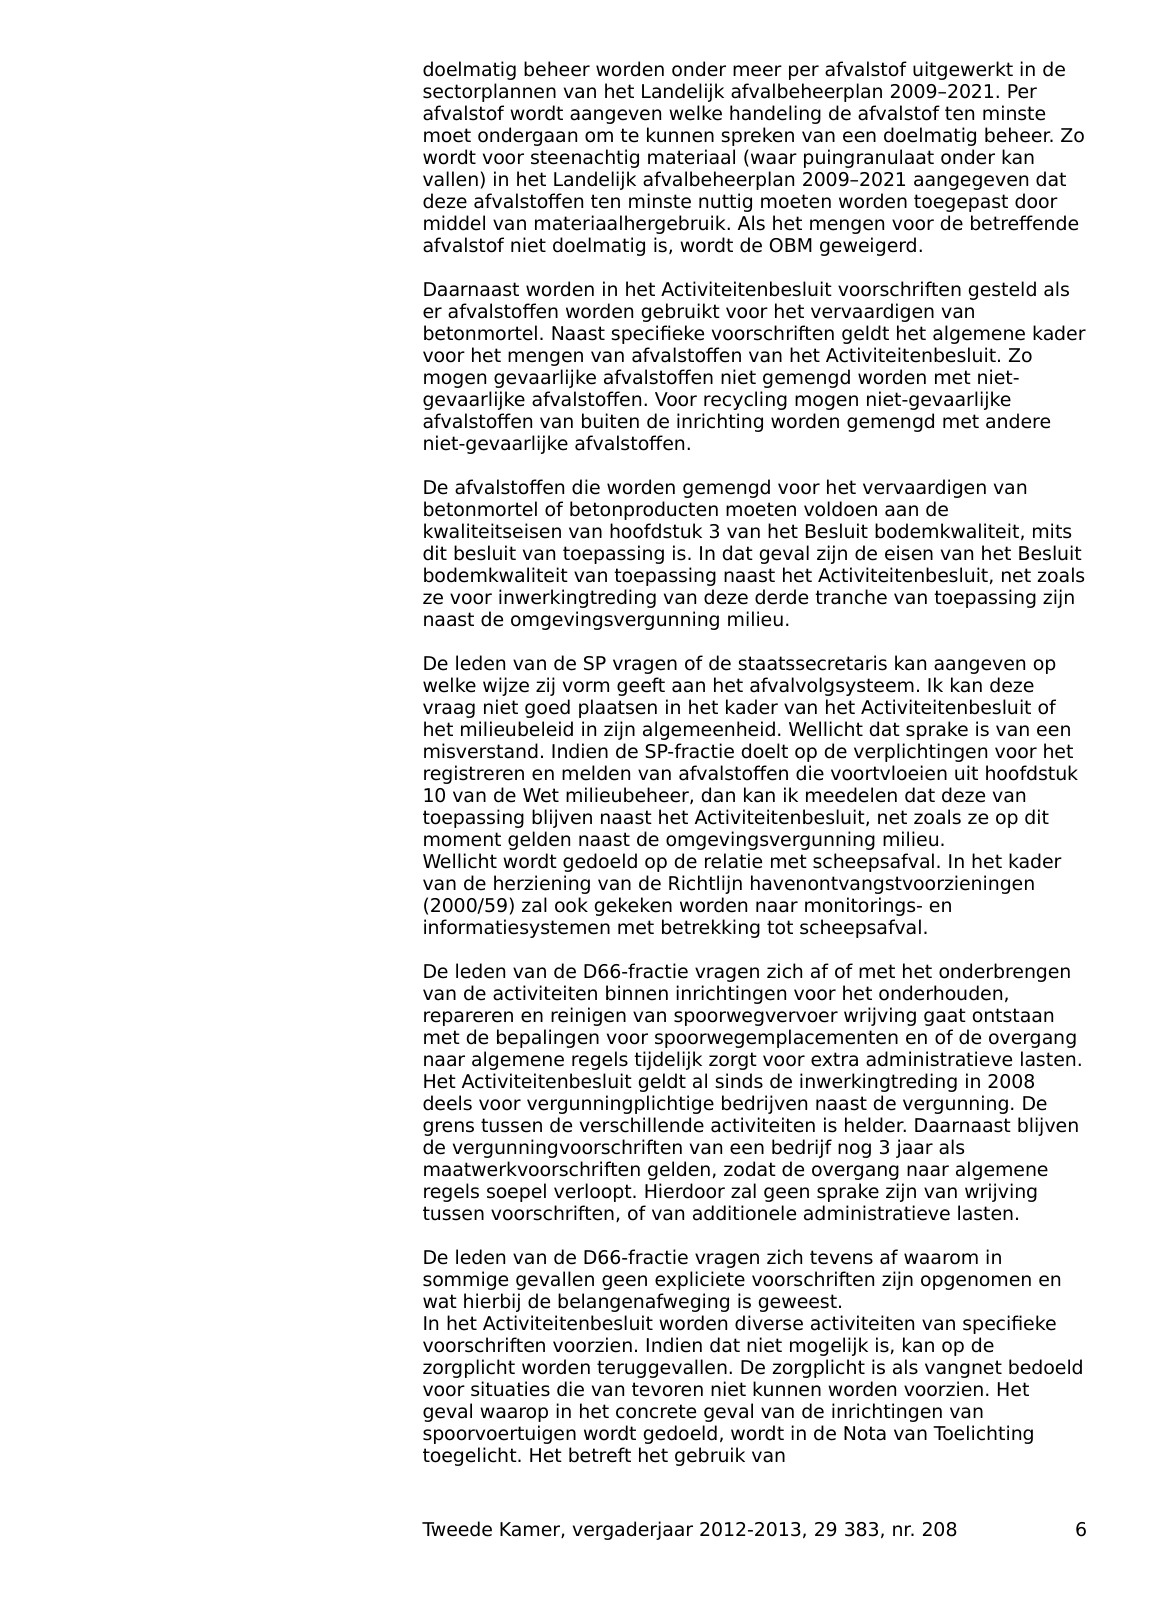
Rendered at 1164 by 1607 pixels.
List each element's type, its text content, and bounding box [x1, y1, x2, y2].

text In het Activiteitenbesluit worden diverse activiteiten van specifieke voorschriften voorzien. Indien dat niet mogelijk is, kan op de zorgplicht worden teruggevallen. De zorgplicht is als vangnet bedoeld voor situaties die van tevoren niet kunnen worden voorzien. Het geval waarop in het concrete geval van de inrichtingen van spoorvoertuigen wordt gedoeld, wordt in de Nota van Toelichting toegelicht. Het betreft het gebruik van [422, 1313, 1087, 1467]
text Daarnaast worden in het Activiteitenbesluit voorschriften gesteld als er afvalstoffen worden gebruikt voor het vervaardigen van betonmortel. Naast specifieke voorschriften geldt het algemene kader voor het mengen van afvalstoffen van het Activiteitenbesluit. Zo mogen gevaarlijke afvalstoffen niet gemengd worden met niet-gevaarlijke afvalstoffen. Voor recycling mogen niet-gevaarlijke afvalstoffen van buiten de inrichting worden gemengd met andere niet-gevaarlijke afvalstoffen. [422, 279, 1087, 455]
text De afvalstoffen die worden gemengd voor het vervaardigen van betonmortel of betonproducten moeten voldoen aan de kwaliteitseisen van hoofdstuk 3 van het Besluit bodemkwaliteit, mits dit besluit van toepassing is. In dat geval zijn de eisen van het Besluit bodemkwaliteit van toepassing naast het Activiteitenbesluit, net zoals ze voor inwerkingtreding van deze derde tranche van toepassing zijn naast de omgevingsvergunning milieu. [422, 477, 1087, 631]
text doelmatig beheer worden onder meer per afvalstof uitgewerkt in de sectorplannen van het Landelijk afvalbeheerplan 2009–2021. Per afvalstof wordt aangeven welke handeling de afvalstof ten minste moet ondergaan om te kunnen spreken van een doelmatig beheer. Zo wordt voor steenachtig materiaal (waar puingranulaat onder kan vallen) in het Landelijk afvalbeheerplan 2009–2021 aangegeven dat deze afvalstoffen ten minste nuttig moeten worden toegepast door middel van materiaalhergebruik. Als het mengen voor de betreffende afvalstof niet doelmatig is, wordt de OBM geweigerd. [422, 59, 1087, 257]
text De leden van de D66-fractie vragen zich af of met het onderbrengen van de activiteiten binnen inrichtingen voor het onderhouden, repareren en reinigen van spoorwegvervoer wrijving gaat ontstaan met de bepalingen voor spoorwegemplacementen en of de overgang naar algemene regels tijdelijk zorgt voor extra administratieve lasten. [422, 961, 1087, 1071]
text Het Activiteitenbesluit geldt al sinds de inwerkingtreding in 2008 deels voor vergunningplichtige bedrijven naast de vergunning. De grens tussen de verschillende activiteiten is helder. Daarnaast blijven de vergunningvoorschriften van een bedrijf nog 3 jaar als maatwerkvoorschriften gelden, zodat de overgang naar algemene regels soepel verloopt. Hierdoor zal geen sprake zijn van wrijving tussen voorschriften, of van additionele administratieve lasten. [422, 1071, 1087, 1225]
text De leden van de D66-fractie vragen zich tevens af waarom in sommige gevallen geen expliciete voorschriften zijn opgenomen en wat hierbij de belangenafweging is geweest. [422, 1247, 1087, 1313]
text De leden van de SP vragen of de staatssecretaris kan aangeven op welke wijze zij vorm geeft aan het afvalvolgsysteem. Ik kan deze vraag niet goed plaatsen in het kader van het Activiteitenbesluit of het milieubeleid in zijn algemeenheid. Wellicht dat sprake is van een misverstand. Indien de SP-fractie doelt op de verplichtingen voor het registreren en melden van afvalstoffen die voortvloeien uit hoofdstuk 10 van de Wet milieubeheer, dan kan ik meedelen dat deze van toepassing blijven naast het Activiteitenbesluit, net zoals ze op dit moment gelden naast de omgevingsvergunning milieu. [422, 653, 1087, 851]
text Wellicht wordt gedoeld op de relatie met scheepsafval. In het kader van de herziening van de Richtlijn havenontvangstvoorzieningen (2000/59) zal ook gekeken worden naar monitorings- en informatiesystemen met betrekking tot scheepsafval. [422, 851, 1087, 939]
